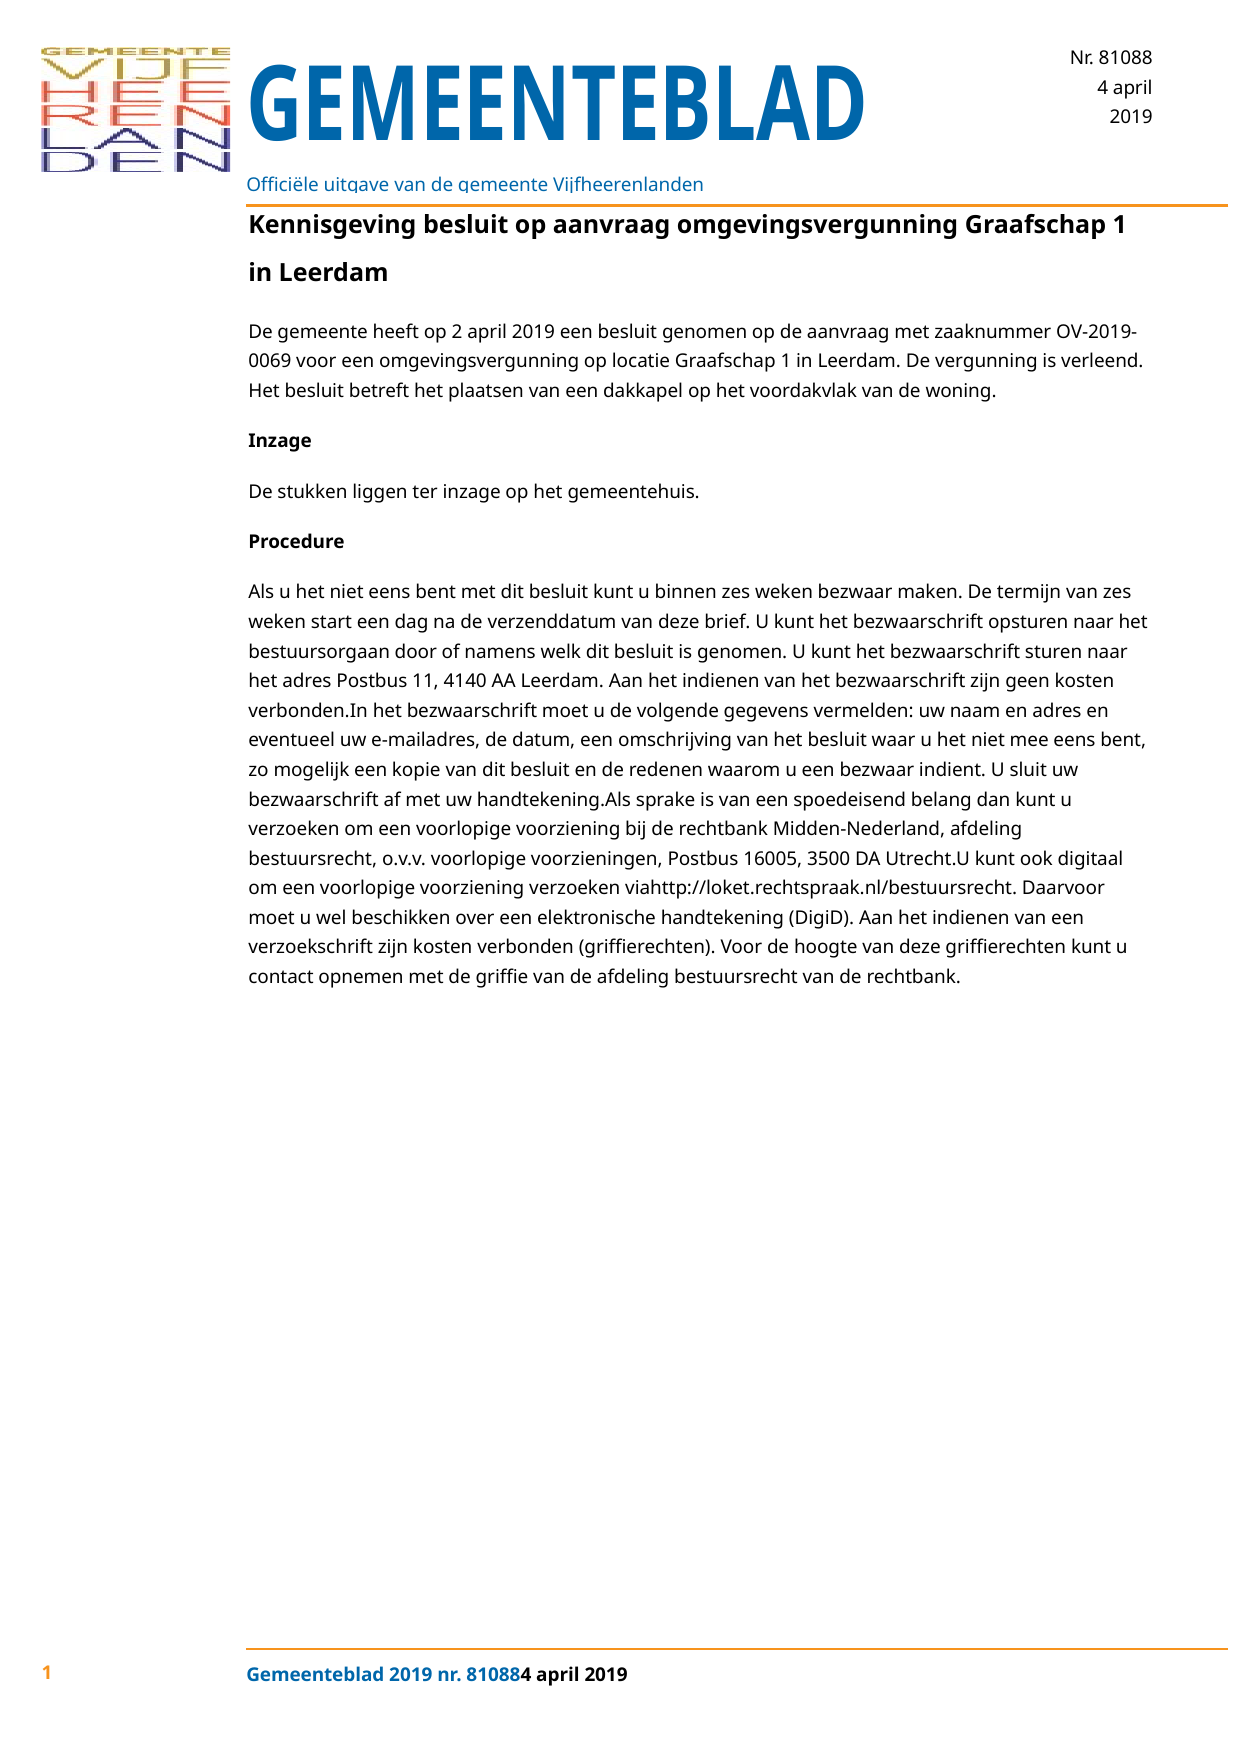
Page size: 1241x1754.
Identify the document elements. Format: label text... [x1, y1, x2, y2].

text Procedure [248, 528, 1152, 554]
text Kennisgeving besluit op aanvraag omgevingsvergunning Graafschap 1 in Leerdam [248, 207, 1152, 288]
text De stukken liggen ter inzage op het gemeentehuis. [248, 478, 1152, 504]
text Als u het niet eens bent met dit besluit kunt u binnen zes weken bezwaar maken. De termijn van zes weken start een dag na de verzenddatum van deze brief. U kunt het bezwaarschrift opsturen naar het bestuursorgaan door of namens welk dit besluit is genomen. U kunt het bezwaarschrift sturen naar het adres Postbus 11, 4140 AA Leerdam. Aan het indienen van het bezwaarschrift zijn geen kosten verbonden.In het bezwaarschrift moet u de volgende gegevens vermelden: uw naam en adres en eventueel uw e-mailadres, de datum, een omschrijving van het besluit waar u het niet mee eens bent, zo mogelijk een kopie van dit besluit en de redenen waarom u een bezwaar indient. U sluit uw bezwaarschrift af met uw handtekening.Als sprake is van een spoedeisend belang dan kunt u verzoeken om een voorlopige voorziening bij de rechtbank Midden-Nederland, afdeling bestuursrecht, o.v.v. voorlopige voorzieningen, Postbus 16005, 3500 DA Utrecht.U kunt ook digitaal om een voorlopige voorziening verzoeken viahttp://loket.rechtspraak.nl/bestuursrecht. Daarvoor moet u wel beschikken over een elektronische handtekening (DigiD). Aan het indienen van een verzoekschrift zijn kosten verbonden (griffierechten). Voor de hoogte van deze griffierechten kunt u contact opnemen met de griffie van de afdeling bestuursrecht van de rechtbank. [248, 579, 1152, 989]
picture [41, 47, 231, 172]
text Inzage [248, 427, 1152, 453]
text De gemeente heeft op 2 april 2019 een besluit genomen op de aanvraag met zaaknummer OV-2019-0069 voor een omgevingsvergunning op locatie Graafschap 1 in Leerdam. De vergunning is verleend. Het besluit betreft het plaatsen van een dakkapel op het voordakvlak van de woning. [248, 318, 1152, 403]
